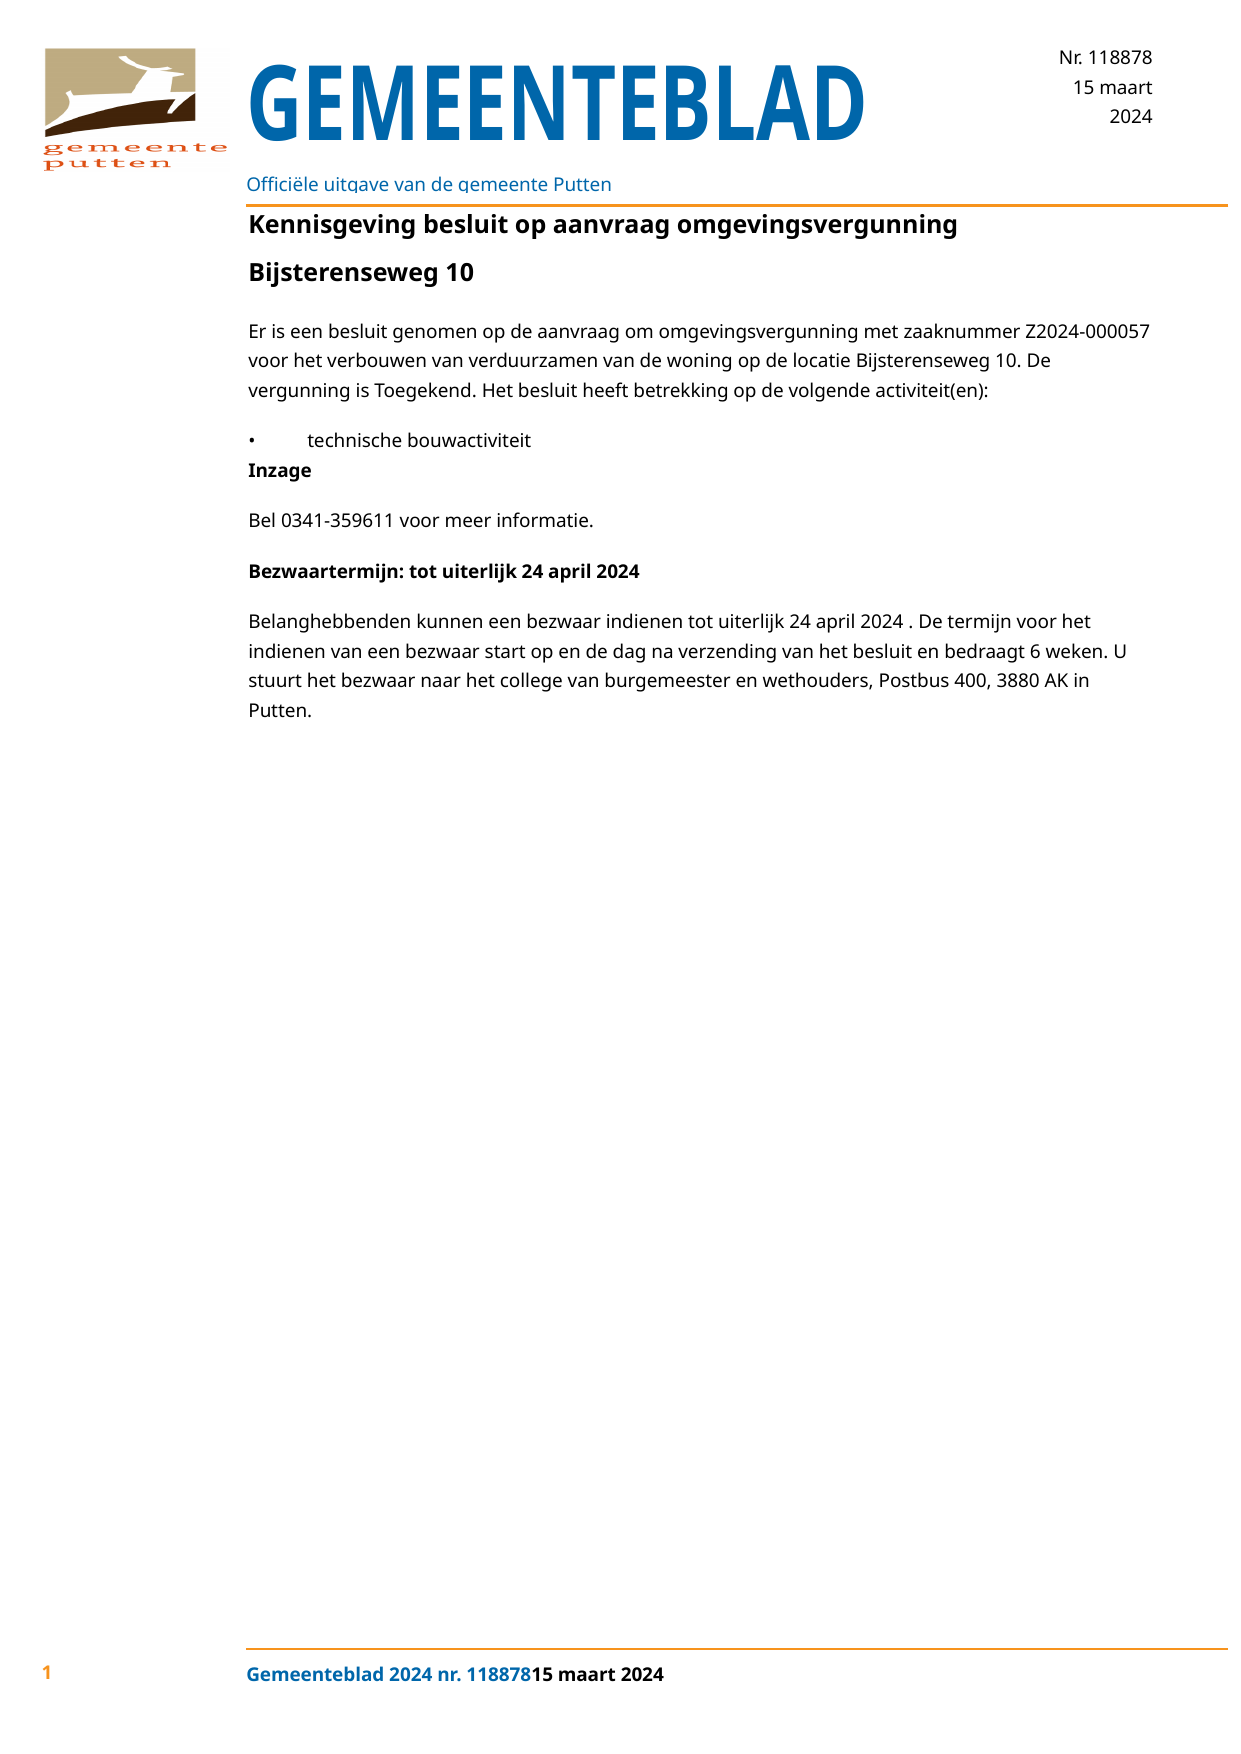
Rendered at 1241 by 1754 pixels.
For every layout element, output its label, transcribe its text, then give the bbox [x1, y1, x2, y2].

picture [41, 47, 231, 172]
text Kennisgeving besluit op aanvraag omgevingsvergunning Bijsterenseweg 10 [248, 207, 1152, 288]
text Inzage [248, 457, 1152, 483]
text Bel 0341-359611 voor meer informatie. [248, 507, 1152, 533]
text Bezwaartermijn: tot uiterlijk 24 april 2024 [248, 558, 1152, 584]
text Er is een besluit genomen op de aanvraag om omgevingsvergunning met zaaknummer Z2024-000057 voor het verbouwen van verduurzamen van de woning op de locatie Bijsterenseweg 10. De vergunning is Toegekend. Het besluit heeft betrekking op de volgende activiteit(en): [248, 318, 1152, 403]
list technische bouwactiviteit [248, 427, 1152, 453]
text Belanghebbenden kunnen een bezwaar indienen tot uiterlijk 24 april 2024 . De termijn voor het indienen van een bezwaar start op en de dag na verzending van het besluit en bedraagt 6 weken. U stuurt het bezwaar naar het college van burgemeester en wethouders, Postbus 400, 3880 AK in Putten. [248, 608, 1152, 723]
